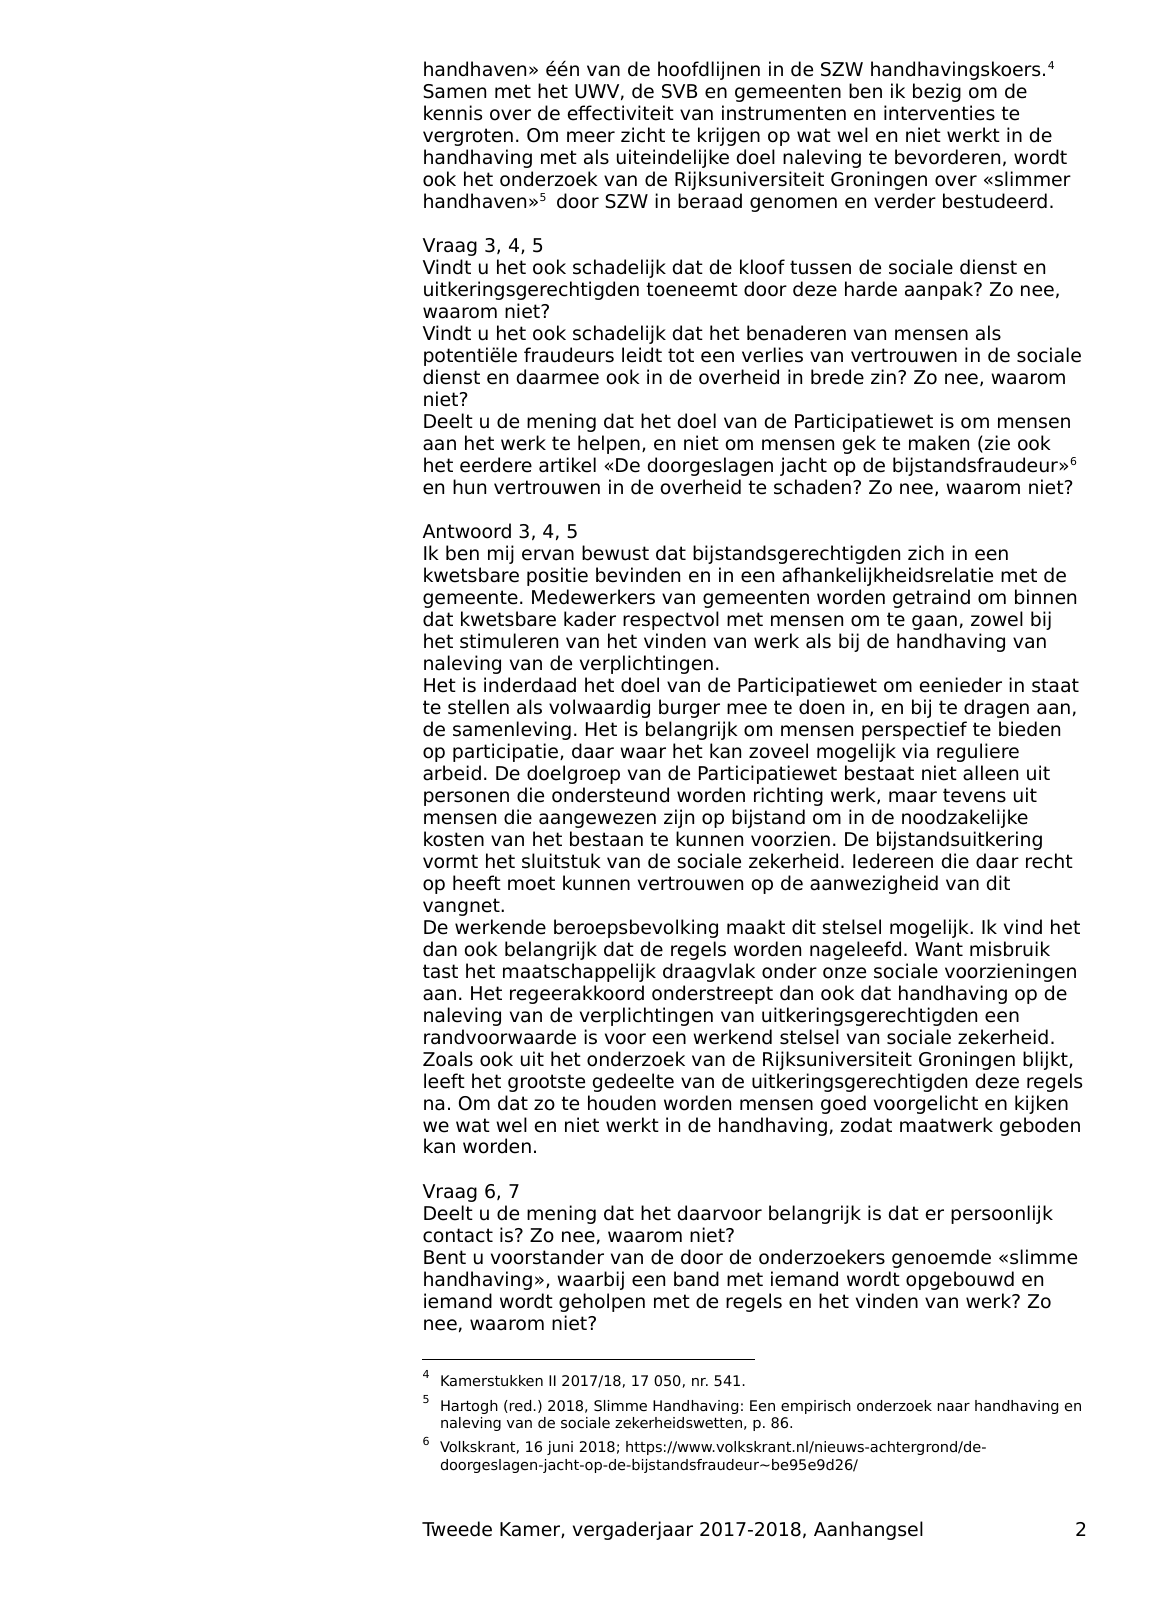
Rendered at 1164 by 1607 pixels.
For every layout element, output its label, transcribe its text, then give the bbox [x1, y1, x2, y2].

text Deelt u de mening dat het doel van de Participatiewet is om mensen aan het werk te helpen, en niet om mensen gek te maken (zie ook het eerdere artikel «De doorgeslagen jacht op de bijstandsfraudeur» en hun vertrouwen in de overheid te schaden? Zo nee, waarom niet? [422, 411, 1087, 499]
text Vraag 3, 4, 5 [422, 235, 1087, 257]
text De werkende beroepsbevolking maakt dit stelsel mogelijk. Ik vind het dan ook belangrijk dat de regels worden nageleefd. Want misbruik tast het maatschappelijk draagvlak onder onze sociale voorzieningen aan. Het regeerakkoord onderstreept dan ook dat handhaving op de naleving van de verplichtingen van uitkeringsgerechtigden een randvoorwaarde is voor een werkend stelsel van sociale zekerheid. Zoals ook uit het onderzoek van de Rijksuniversiteit Groningen blijkt, leeft het grootste gedeelte van de uitkeringsgerechtigden deze regels na. Om dat zo te houden worden mensen goed voorgelicht en kijken we wat wel en niet werkt in de handhaving, zodat maatwerk geboden kan worden. [422, 917, 1087, 1158]
text Het is inderdaad het doel van de Participatiewet om eenieder in staat te stellen als volwaardig burger mee te doen in, en bij te dragen aan, de samenleving. Het is belangrijk om mensen perspectief te bieden op participatie, daar waar het kan zoveel mogelijk via reguliere arbeid. De doelgroep van de Participatiewet bestaat niet alleen uit personen die ondersteund worden richting werk, maar tevens uit mensen die aangewezen zijn op bijstand om in de noodzakelijke kosten van het bestaan te kunnen voorzien. De bijstandsuitkering vormt het sluitstuk van de sociale zekerheid. Iedereen die daar recht op heeft moet kunnen vertrouwen op de aanwezigheid van dit vangnet. [422, 675, 1087, 917]
text Antwoord 3, 4, 5 [422, 521, 1087, 543]
text Hartogh (red.) 2018, Slimme Handhaving: Een empirisch onderzoek naar handhaving en naleving van de sociale zekerheidswetten, p. 86. [422, 1393, 1087, 1432]
text Volkskrant, 16 juni 2018; https://www.volkskrant.nl/nieuws-achtergrond/de-doorgeslagen-jacht-op-de-bijstandsfraudeur~be95e9d26/ [422, 1435, 1087, 1474]
text Vraag 6, 7 [422, 1181, 1087, 1203]
text Bent u voorstander van de door de onderzoekers genoemde «slimme handhaving», waarbij een band met iemand wordt opgebouwd en iemand wordt geholpen met de regels en het vinden van werk? Zo nee, waarom niet? [422, 1247, 1087, 1334]
text Deelt u de mening dat het daarvoor belangrijk is dat er persoonlijk contact is? Zo nee, waarom niet? [422, 1203, 1087, 1247]
text Kamerstukken II 2017/18, 17 050, nr. 541. [422, 1368, 1087, 1391]
text handhaven» één van de hoofdlijnen in de SZW handhavingskoers. Samen met het UWV, de SVB en gemeenten ben ik bezig om de kennis over de effectiviteit van instrumenten en interventies te vergroten. Om meer zicht te krijgen op wat wel en niet werkt in de handhaving met als uiteindelijke doel naleving te bevorderen, wordt ook het onderzoek van de Rijksuniversiteit Groningen over «slimmer handhaven» door SZW in beraad genomen en verder bestudeerd. [422, 59, 1087, 213]
text Vindt u het ook schadelijk dat het benaderen van mensen als potentiële fraudeurs leidt tot een verlies van vertrouwen in de sociale dienst en daarmee ook in de overheid in brede zin? Zo nee, waarom niet? [422, 323, 1087, 411]
text Ik ben mij ervan bewust dat bijstandsgerechtigden zich in een kwetsbare positie bevinden en in een afhankelijkheidsrelatie met de gemeente. Medewerkers van gemeenten worden getraind om binnen dat kwetsbare kader respectvol met mensen om te gaan, zowel bij het stimuleren van het vinden van werk als bij de handhaving van naleving van de verplichtingen. [422, 543, 1087, 675]
text Vindt u het ook schadelijk dat de kloof tussen de sociale dienst en uitkeringsgerechtigden toeneemt door deze harde aanpak? Zo nee, waarom niet? [422, 257, 1087, 323]
